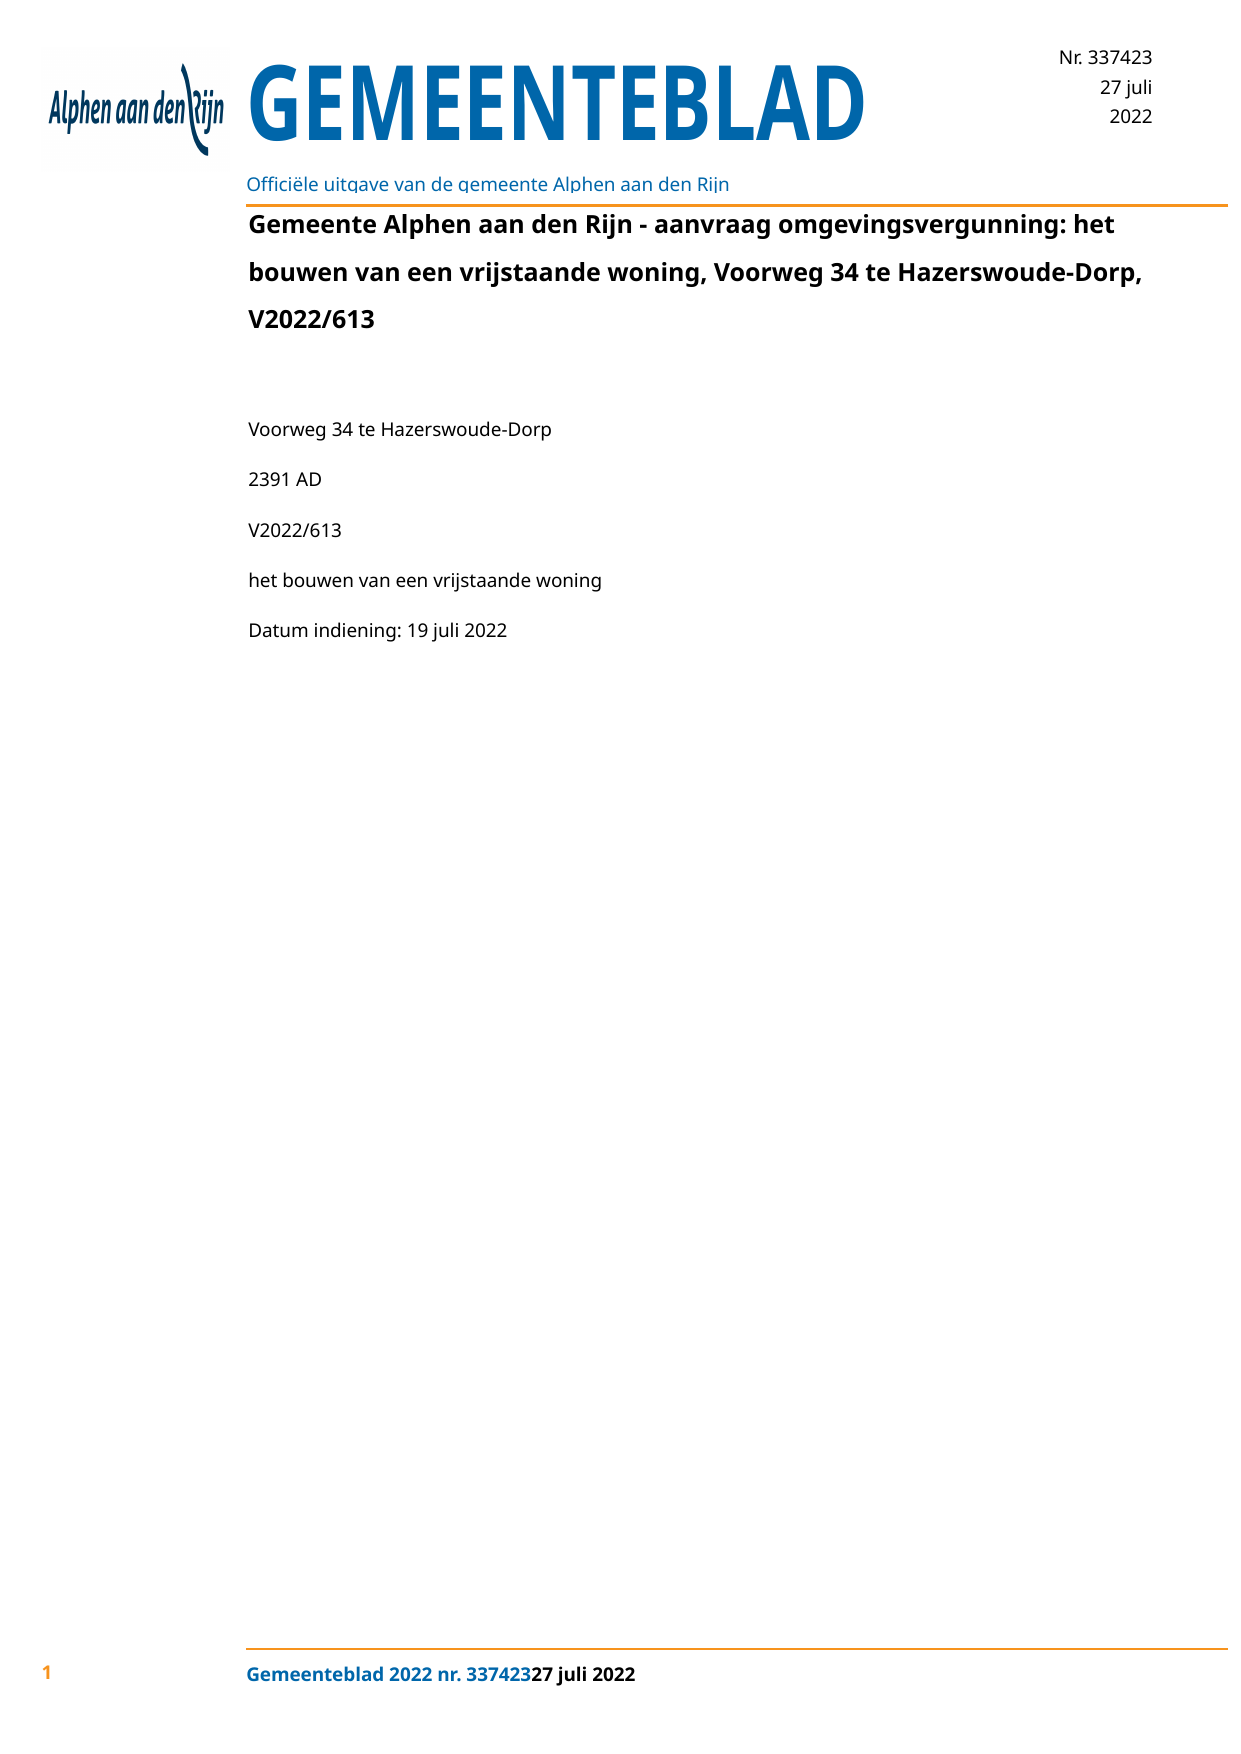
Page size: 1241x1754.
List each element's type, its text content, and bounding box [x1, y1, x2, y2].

text Voorweg 34 te Hazerswoude-Dorp [248, 416, 1152, 442]
text Gemeente Alphen aan den Rijn - aanvraag omgevingsvergunning: het bouwen van een vrijstaande woning, Voorweg 34 te Hazerswoude-Dorp, V2022/613 [248, 207, 1152, 336]
text 2391 AD [248, 466, 1152, 492]
text Datum indiening: 19 juli 2022 [248, 618, 1152, 643]
text het bouwen van een vrijstaande woning [248, 567, 1152, 593]
picture [41, 47, 231, 172]
text V2022/613 [248, 517, 1152, 542]
